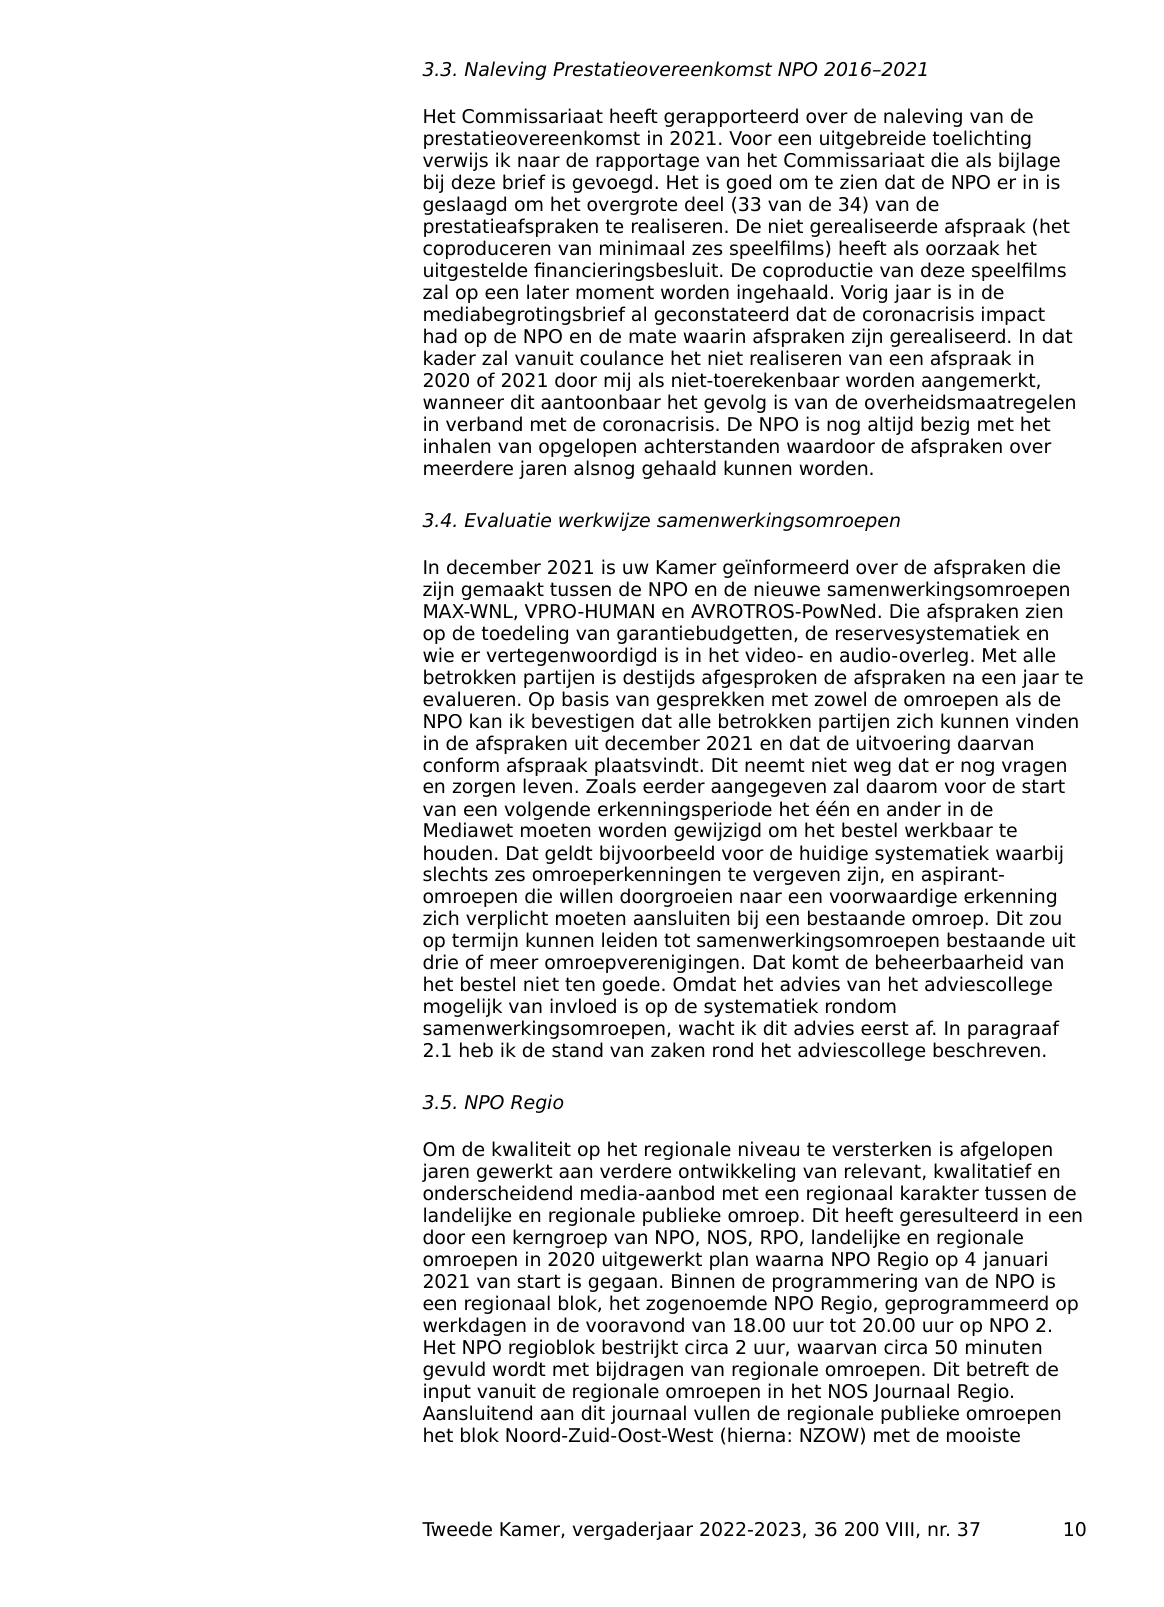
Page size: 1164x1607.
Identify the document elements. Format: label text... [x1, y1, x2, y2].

subtitle 3.3. Naleving Prestatieovereenkomst NPO 2016–2021 [422, 59, 1087, 81]
text Om de kwaliteit op het regionale niveau te versterken is afgelopen jaren gewerkt aan verdere ontwikkeling van relevant, kwalitatief en onderscheidend media-aanbod met een regionaal karakter tussen de landelijke en regionale publieke omroep. Dit heeft geresulteerd in een door een kerngroep van NPO, NOS, RPO, landelijke en regionale omroepen in 2020 uitgewerkt plan waarna NPO Regio op 4 januari 2021 van start is gegaan. Binnen de programmering van de NPO is een regionaal blok, het zogenoemde NPO Regio, geprogrammeerd op werkdagen in de vooravond van 18.00 uur tot 20.00 uur op NPO 2. Het NPO regioblok bestrijkt circa 2 uur, waarvan circa 50 minuten gevuld wordt met bijdragen van regionale omroepen. Dit betreft de input vanuit de regionale omroepen in het NOS Journaal Regio. Aansluitend aan dit journaal vullen de regionale publieke omroepen het blok Noord-Zuid-Oost-West (hierna: NZOW) met de mooiste [422, 1139, 1087, 1447]
subtitle 3.5. NPO Regio [422, 1092, 1087, 1114]
text In december 2021 is uw Kamer geïnformeerd over de afspraken die zijn gemaakt tussen de NPO en de nieuwe samenwerkingsomroepen MAX-WNL, VPRO-HUMAN en AVROTROS-PowNed. Die afspraken zien op de toedeling van garantiebudgetten, de reservesystematiek en wie er vertegenwoordigd is in het video- en audio-overleg. Met alle betrokken partijen is destijds afgesproken de afspraken na een jaar te evalueren. Op basis van gesprekken met zowel de omroepen als de NPO kan ik bevestigen dat alle betrokken partijen zich kunnen vinden in de afspraken uit december 2021 en dat de uitvoering daarvan conform afspraak plaatsvindt. Dit neemt niet weg dat er nog vragen en zorgen leven. Zoals eerder aangegeven zal daarom voor de start van een volgende erkenningsperiode het één en ander in de Mediawet moeten worden gewijzigd om het bestel werkbaar te houden. Dat geldt bijvoorbeeld voor de huidige systematiek waarbij slechts zes omroeperkenningen te vergeven zijn, en aspirant-omroepen die willen doorgroeien naar een voorwaardige erkenning zich verplicht moeten aansluiten bij een bestaande omroep. Dit zou op termijn kunnen leiden tot samenwerkingsomroepen bestaande uit drie of meer omroepverenigingen. Dat komt de beheerbaarheid van het bestel niet ten goede. Omdat het advies van het adviescollege mogelijk van invloed is op de systematiek rondom samenwerkingsomroepen, wacht ik dit advies eerst af. In paragraaf 2.1 heb ik de stand van zaken rond het adviescollege beschreven. [422, 557, 1087, 1062]
text Het Commissariaat heeft gerapporteerd over de naleving van de prestatieovereenkomst in 2021. Voor een uitgebreide toelichting verwijs ik naar de rapportage van het Commissariaat die als bijlage bij deze brief is gevoegd. Het is goed om te zien dat de NPO er in is geslaagd om het overgrote deel (33 van de 34) van de prestatieafspraken te realiseren. De niet gerealiseerde afspraak (het coproduceren van minimaal zes speelfilms) heeft als oorzaak het uitgestelde financieringsbesluit. De coproductie van deze speelfilms zal op een later moment worden ingehaald. Vorig jaar is in de mediabegrotingsbrief al geconstateerd dat de coronacrisis impact had op de NPO en de mate waarin afspraken zijn gerealiseerd. In dat kader zal vanuit coulance het niet realiseren van een afspraak in 2020 of 2021 door mij als niet-toerekenbaar worden aangemerkt, wanneer dit aantoonbaar het gevolg is van de overheidsmaatregelen in verband met de coronacrisis. De NPO is nog altijd bezig met het inhalen van opgelopen achterstanden waardoor de afspraken over meerdere jaren alsnog gehaald kunnen worden. [422, 106, 1087, 480]
subtitle 3.4. Evaluatie werkwijze samenwerkingsomroepen [422, 510, 1087, 532]
